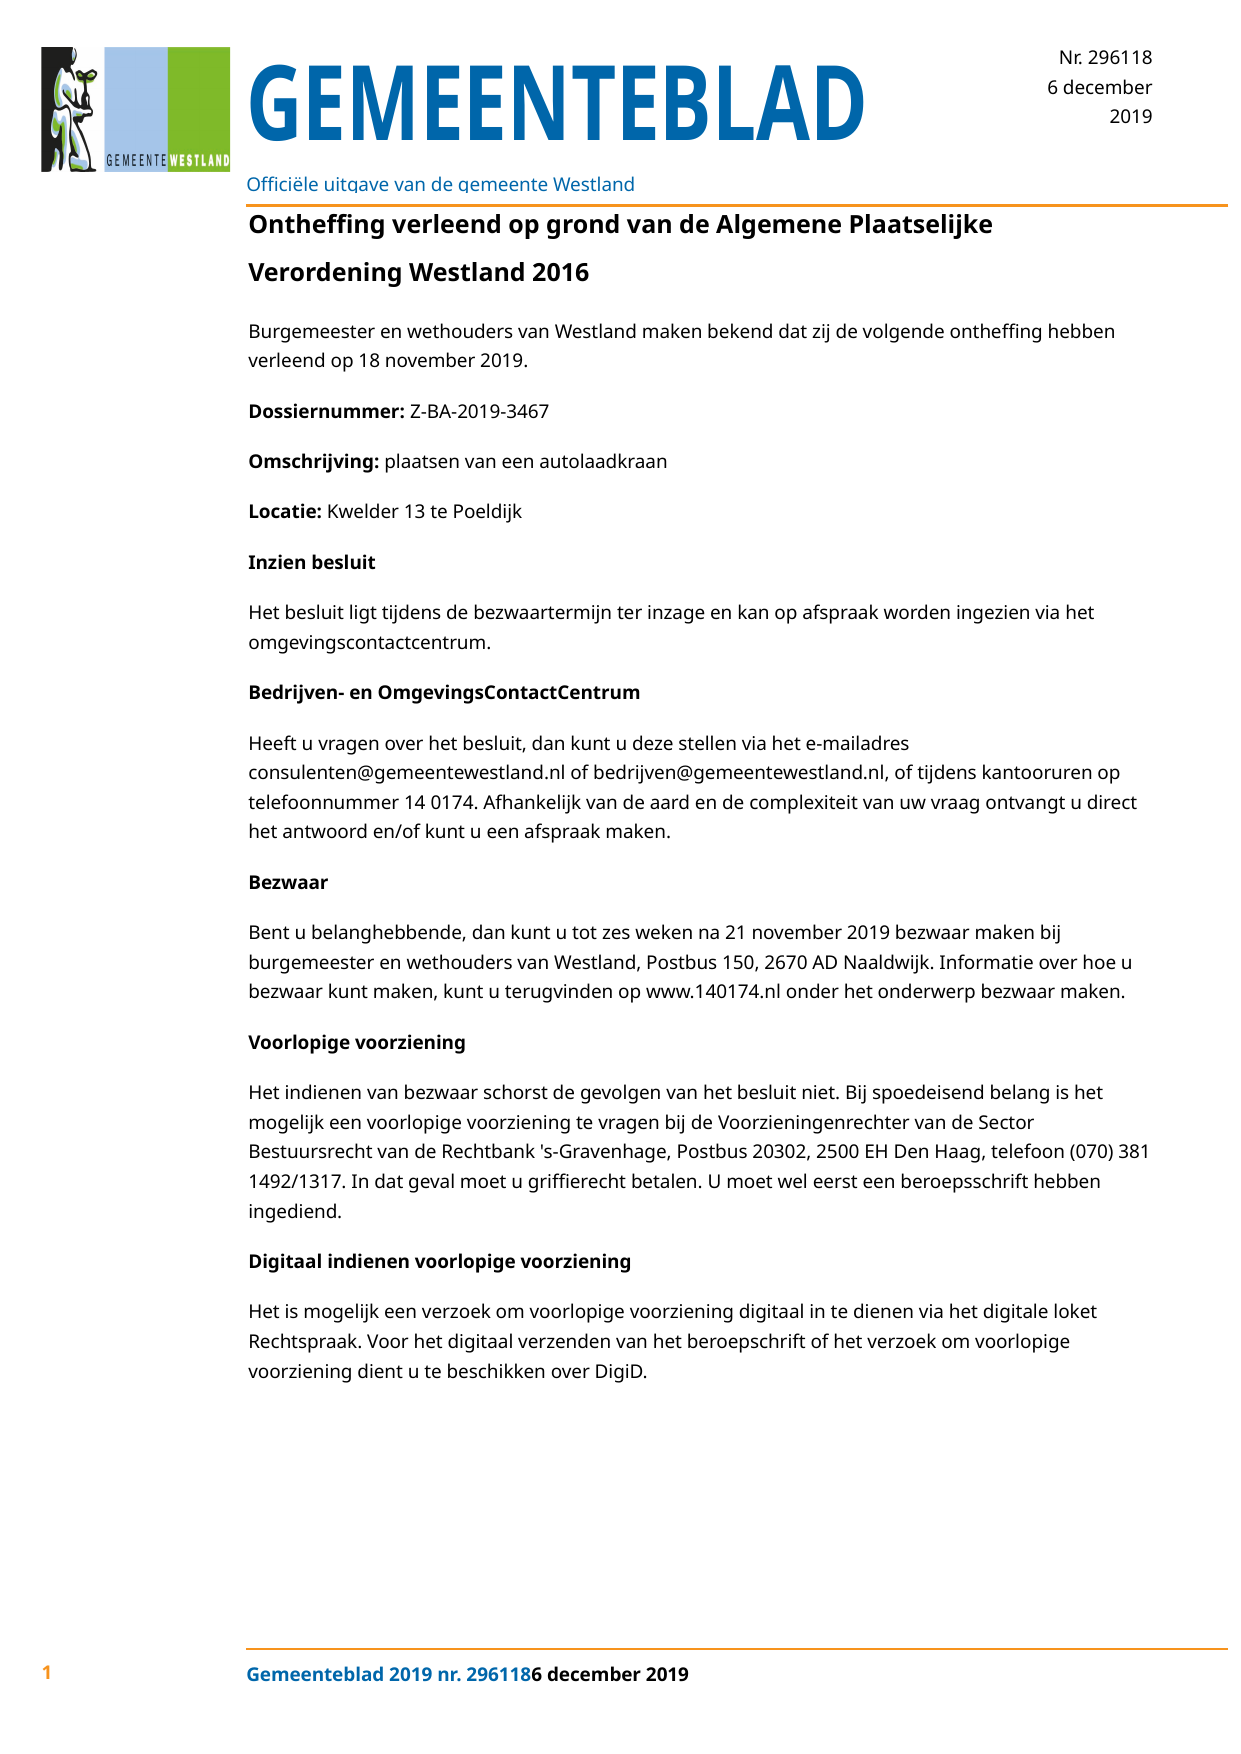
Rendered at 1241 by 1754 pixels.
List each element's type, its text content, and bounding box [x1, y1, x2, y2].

text Ontheffing verleend op grond van de Algemene Plaatselijke Verordening Westland 2016 [248, 207, 1152, 288]
text Bent u belanghebbende, dan kunt u tot zes weken na 21 november 2019 bezwaar maken bij burgemeester en wethouders van Westland, Postbus 150, 2670 AD Naaldwijk. Informatie over hoe u bezwaar kunt maken, kunt u terugvinden op www.140174.nl onder het onderwerp bezwaar maken. [248, 919, 1152, 1004]
text Het besluit ligt tijdens de bezwaartermijn ter inzage en kan op afspraak worden ingezien via het omgevingscontactcentrum. [248, 599, 1152, 655]
text Burgemeester en wethouders van Westland maken bekend dat zij de volgende ontheffing hebben verleend op 18 november 2019. [248, 318, 1152, 373]
text Inzien besluit [248, 549, 1152, 575]
text Omschrijving: plaatsen van een autolaadkraan [248, 448, 1152, 474]
picture [41, 47, 231, 172]
text Heeft u vragen over het besluit, dan kunt u deze stellen via het e-mailadres consulenten@gemeentewestland.nl of bedrijven@gemeentewestland.nl, of tijdens kantooruren op telefoonnummer 14 0174. Afhankelijk van de aard en de complexiteit van uw vraag ontvangt u direct het antwoord en/of kunt u een afspraak maken. [248, 730, 1152, 844]
text Het is mogelijk een verzoek om voorlopige voorziening digitaal in te dienen via het digitale loket Rechtspraak. Voor het digitaal verzenden van het beroepschrift of het verzoek om voorlopige voorziening dient u te beschikken over DigiD. [248, 1299, 1152, 1384]
text Digitaal indienen voorlopige voorziening [248, 1248, 1152, 1274]
text Bezwaar [248, 869, 1152, 895]
text Bedrijven- en OmgevingsContactCentrum [248, 679, 1152, 705]
text Dossiernummer: Z-BA-2019-3467 [248, 398, 1152, 424]
text Locatie: Kwelder 13 te Poeldijk [248, 499, 1152, 524]
text Voorlopige voorziening [248, 1029, 1152, 1055]
text Het indienen van bezwaar schorst de gevolgen van het besluit niet. Bij spoedeisend belang is het mogelijk een voorlopige voorziening te vragen bij de Voorzieningenrechter van de Sector Bestuursrecht van de Rechtbank 's-Gravenhage, Postbus 20302, 2500 EH Den Haag, telefoon (070) 381 1492/1317. In dat geval moet u griffierecht betalen. U moet wel eerst een beroepsschrift hebben ingediend. [248, 1079, 1152, 1224]
